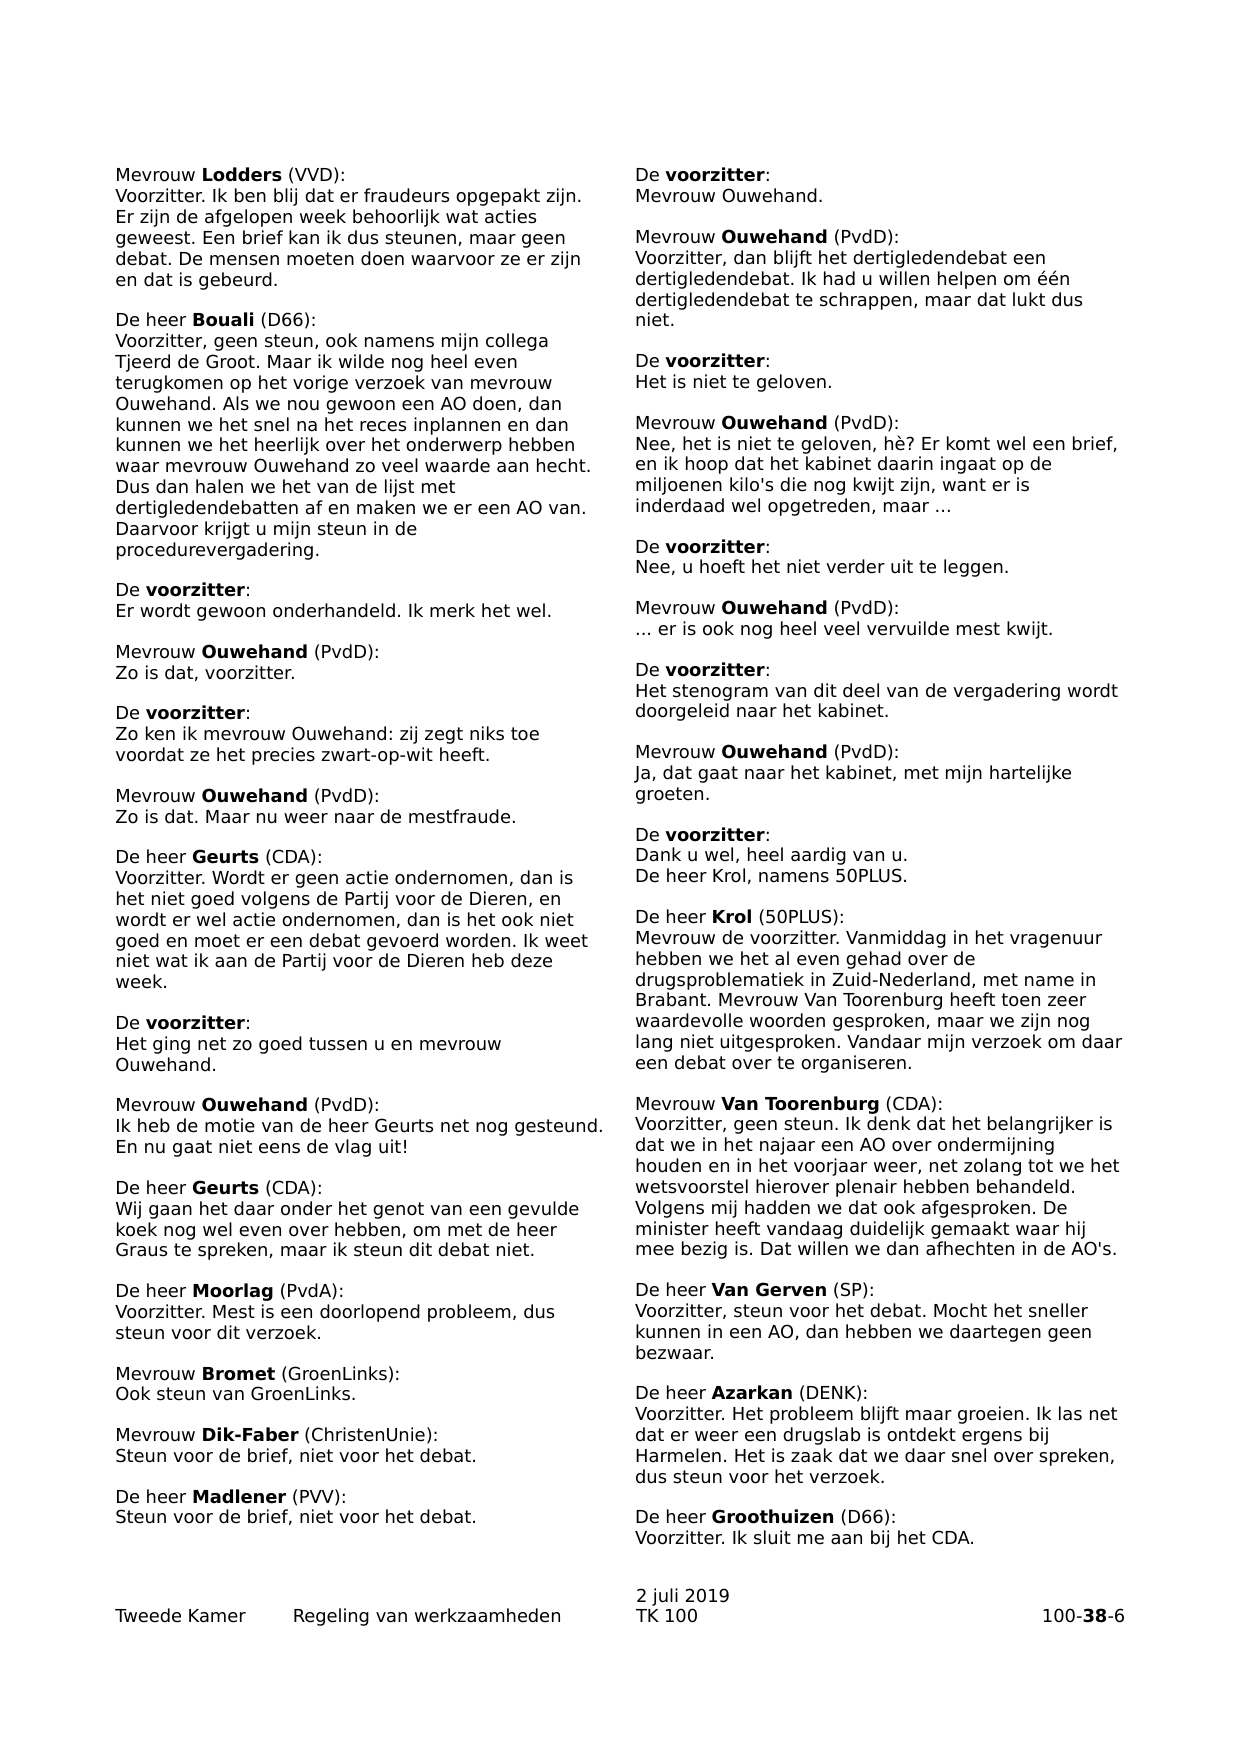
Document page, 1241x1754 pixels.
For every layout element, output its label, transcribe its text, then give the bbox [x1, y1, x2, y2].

text Het ging net zo goed tussen u en mevrouw Ouwehand. [115, 1034, 605, 1075]
text Nee, het is niet te geloven, hè? Er komt wel een brief, en ik hoop dat het kabinet daarin ingaat op de miljoenen kilo's die nog kwijt zijn, want er is inderdaad wel opgetreden, maar ... [635, 433, 1125, 517]
text Ja, dat gaat naar het kabinet, met mijn hartelijke groeten. [635, 763, 1125, 804]
text Mevrouw Ouwehand (PvdD): [635, 598, 1125, 619]
text Mevrouw Ouwehand. [635, 186, 1125, 207]
text Zo is dat, voorzitter. [115, 662, 605, 683]
text Het stenogram van dit deel van de vergadering wordt doorgeleid naar het kabinet. [635, 680, 1125, 722]
text Mevrouw Ouwehand (PvdD): [635, 742, 1125, 763]
text De voorzitter: [115, 580, 605, 601]
text Voorzitter, steun voor het debat. Mocht het sneller kunnen in een AO, dan hebben we daartegen geen bezwaar. [635, 1301, 1125, 1363]
text Mevrouw Ouwehand (PvdD): [115, 1095, 605, 1116]
text Steun voor de brief, niet voor het debat. [115, 1446, 605, 1466]
text Mevrouw Dik-Faber (ChristenUnie): [115, 1425, 605, 1446]
text Zo ken ik mevrouw Ouwehand: zij zegt niks toe voordat ze het precies zwart-op-wit heeft. [115, 724, 605, 766]
text Mevrouw Lodders (VVD): [115, 165, 605, 186]
text De heer Madlener (PVV): [115, 1486, 605, 1507]
text Het is niet te geloven. [635, 372, 1125, 392]
text ... er is ook nog heel veel vervuilde mest kwijt. [635, 619, 1125, 640]
text De heer Van Gerven (SP): [635, 1280, 1125, 1301]
text Voorzitter, geen steun. Ik denk dat het belangrijker is dat we in het najaar een AO over ondermijning houden en in het voorjaar weer, net zolang tot we het wetsvoorstel hierover plenair hebben behandeld. Volgens mij hadden we dat ook afgesproken. De minister heeft vandaag duidelijk gemaakt waar hij mee bezig is. Dat willen we dan afhechten in de AO's. [635, 1114, 1125, 1260]
text De heer Krol, namens 50PLUS. [635, 866, 1125, 887]
text De voorzitter: [115, 703, 605, 724]
text Voorzitter. Ik ben blij dat er fraudeurs opgepakt zijn. Er zijn de afgelopen week behoorlijk wat acties geweest. Een brief kan ik dus steunen, maar geen debat. De mensen moeten doen waarvoor ze er zijn en dat is gebeurd. [115, 186, 605, 290]
text De heer Moorlag (PvdA): [115, 1281, 605, 1302]
text Voorzitter. Mest is een doorlopend probleem, dus steun voor dit verzoek. [115, 1302, 605, 1343]
text De heer Geurts (CDA): [115, 1178, 605, 1198]
text Mevrouw Ouwehand (PvdD): [115, 642, 605, 662]
text De voorzitter: [635, 537, 1125, 557]
text Mevrouw Van Toorenburg (CDA): [635, 1093, 1125, 1114]
text De heer Bouali (D66): [115, 310, 605, 331]
text Nee, u hoeft het niet verder uit te leggen. [635, 557, 1125, 578]
text Voorzitter, dan blijft het dertigledendebat een dertigledendebat. Ik had u willen helpen om één dertigledendebat te schrappen, maar dat lukt dus niet. [635, 248, 1125, 331]
text De heer Krol (50PLUS): [635, 907, 1125, 928]
text Mevrouw Ouwehand (PvdD): [115, 786, 605, 806]
text De voorzitter: [635, 165, 1125, 186]
text Wij gaan het daar onder het genot van een gevulde koek nog wel even over hebben, om met de heer Graus te spreken, maar ik steun dit debat niet. [115, 1198, 605, 1261]
text Er wordt gewoon onderhandeld. Ik merk het wel. [115, 601, 605, 622]
text Voorzitter. Ik sluit me aan bij het CDA. [635, 1528, 1125, 1549]
text De voorzitter: [115, 1013, 605, 1034]
text De heer Azarkan (DENK): [635, 1383, 1125, 1404]
text Ik heb de motie van de heer Geurts net nog gesteund. En nu gaat niet eens de vlag uit! [115, 1116, 605, 1158]
text Ook steun van GroenLinks. [115, 1384, 605, 1405]
text Mevrouw Ouwehand (PvdD): [635, 227, 1125, 248]
text Steun voor de brief, niet voor het debat. [115, 1507, 605, 1528]
text De heer Groothuizen (D66): [635, 1507, 1125, 1528]
text Mevrouw Bromet (GroenLinks): [115, 1363, 605, 1384]
text Voorzitter. Het probleem blijft maar groeien. Ik las net dat er weer een drugslab is ontdekt ergens bij Harmelen. Het is zaak dat we daar snel over spreken, dus steun voor het verzoek. [635, 1404, 1125, 1487]
text De voorzitter: [635, 824, 1125, 845]
text Voorzitter, geen steun, ook namens mijn collega Tjeerd de Groot. Maar ik wilde nog heel even terugkomen op het vorige verzoek van mevrouw Ouwehand. Als we nou gewoon een AO doen, dan kunnen we het snel na het reces inplannen en dan kunnen we het heerlijk over het onderwerp hebben waar mevrouw Ouwehand zo veel waarde aan hecht. Dus dan halen we het van de lijst met dertigledendebatten af en maken we er een AO van. Daarvoor krijgt u mijn steun in de procedurevergadering. [115, 331, 605, 560]
text Dank u wel, heel aardig van u. [635, 845, 1125, 866]
text Zo is dat. Maar nu weer naar de mestfraude. [115, 806, 605, 827]
text De voorzitter: [635, 351, 1125, 372]
text Mevrouw Ouwehand (PvdD): [635, 412, 1125, 433]
text Voorzitter. Wordt er geen actie ondernomen, dan is het niet goed volgens de Partij voor de Dieren, en wordt er wel actie ondernomen, dan is het ook niet goed en moet er een debat gevoerd worden. Ik weet niet wat ik aan de Partij voor de Dieren heb deze week. [115, 868, 605, 993]
text Mevrouw de voorzitter. Vanmiddag in het vragenuur hebben we het al even gehad over de drugsproblematiek in Zuid-Nederland, met name in Brabant. Mevrouw Van Toorenburg heeft toen zeer waardevolle woorden gesproken, maar we zijn nog lang niet uitgesproken. Vandaar mijn verzoek om daar een debat over te organiseren. [635, 928, 1125, 1073]
text De heer Geurts (CDA): [115, 847, 605, 868]
text De voorzitter: [635, 660, 1125, 680]
